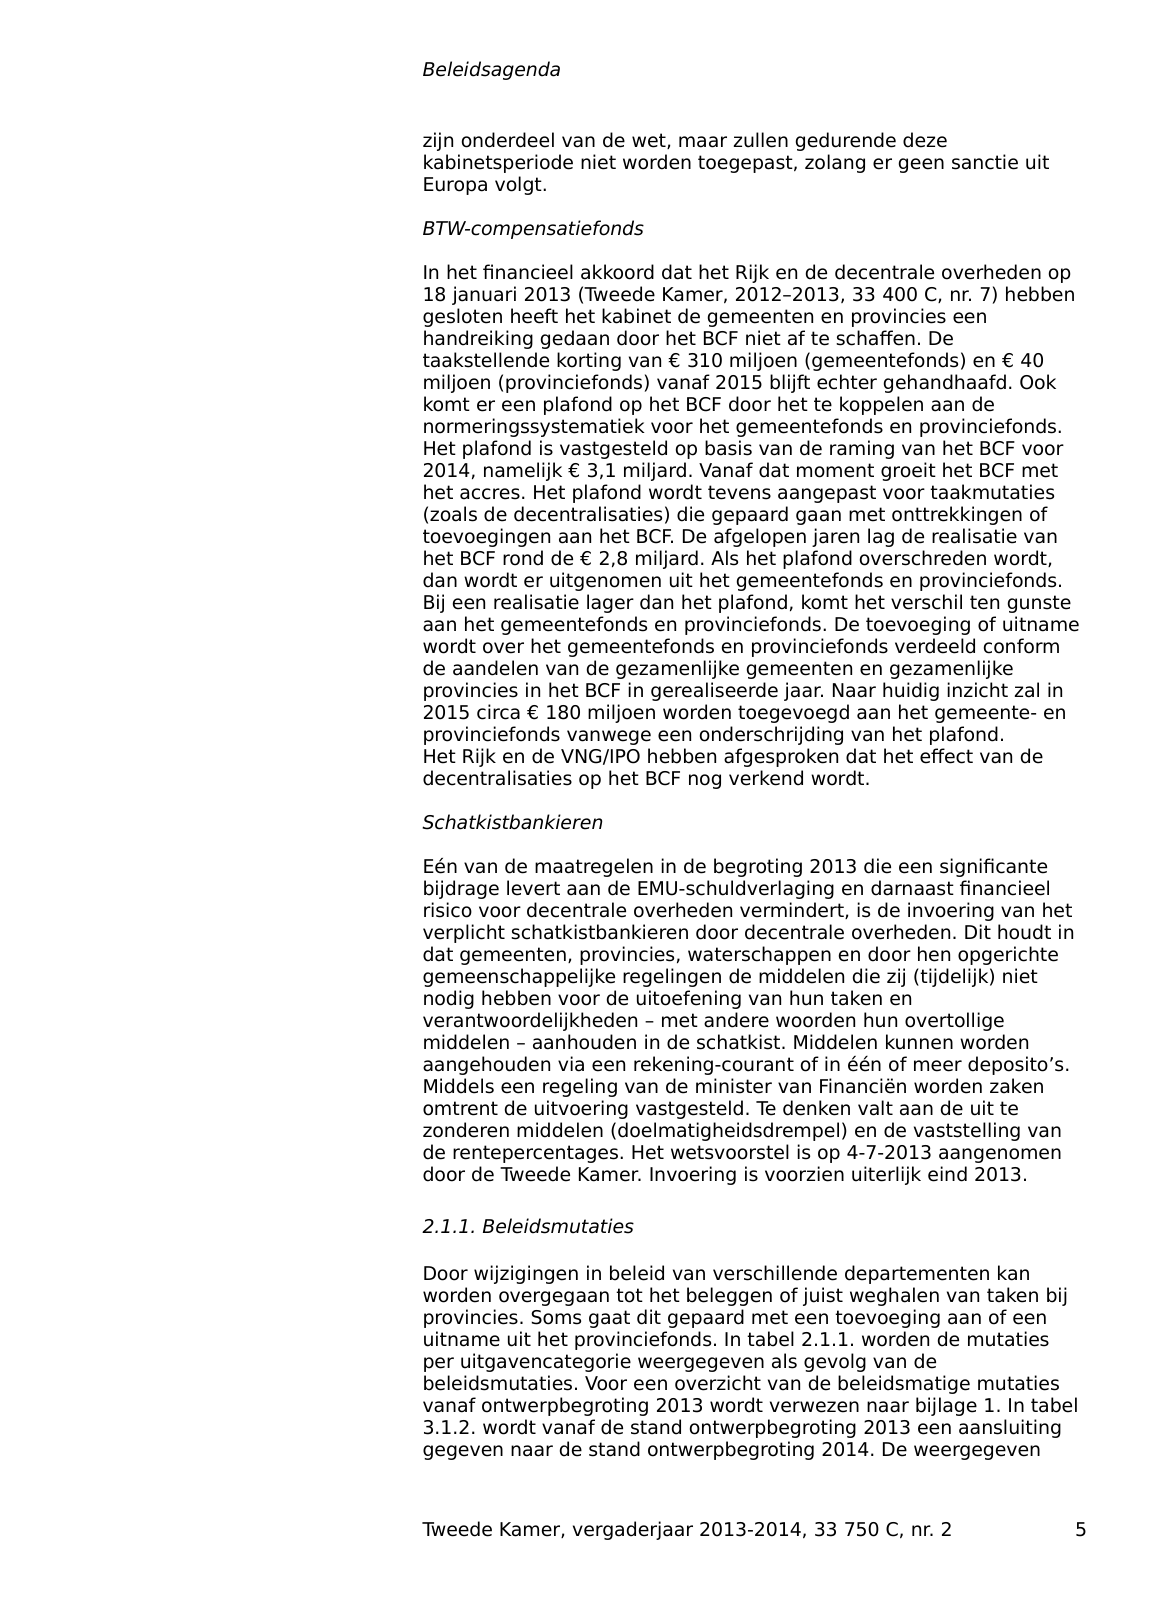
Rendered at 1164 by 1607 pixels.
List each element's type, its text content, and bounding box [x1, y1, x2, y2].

text Eén van de maatregelen in de begroting 2013 die een significante bijdrage levert aan de EMU-schuldverlaging en darnaast financieel risico voor decentrale overheden vermindert, is de invoering van het verplicht schatkistbankieren door decentrale overheden. Dit houdt in dat gemeenten, provincies, waterschappen en door hen opgerichte gemeenschappelijke regelingen de middelen die zij (tijdelijk) niet nodig hebben voor de uitoefening van hun taken en verantwoordelijkheden – met andere woorden hun overtollige middelen – aanhouden in de schatkist. Middelen kunnen worden aangehouden via een rekening-courant of in één of meer deposito’s. [422, 856, 1087, 1076]
text In het financieel akkoord dat het Rijk en de decentrale overheden op 18 januari 2013 (Tweede Kamer, 2012–2013, 33 400 C, nr. 7) hebben gesloten heeft het kabinet de gemeenten en provincies een handreiking gedaan door het BCF niet af te schaffen. De taakstellende korting van € 310 miljoen (gemeentefonds) en € 40 miljoen (provinciefonds) vanaf 2015 blijft echter gehandhaafd. Ook komt er een plafond op het BCF door het te koppelen aan de normeringssystematiek voor het gemeentefonds en provinciefonds. Het plafond is vastgesteld op basis van de raming van het BCF voor 2014, namelijk € 3,1 miljard. Vanaf dat moment groeit het BCF met het accres. Het plafond wordt tevens aangepast voor taakmutaties (zoals de decentralisaties) die gepaard gaan met onttrekkingen of toevoegingen aan het BCF. De afgelopen jaren lag de realisatie van het BCF rond de € 2,8 miljard. Als het plafond overschreden wordt, dan wordt er uitgenomen uit het gemeentefonds en provinciefonds. Bij een realisatie lager dan het plafond, komt het verschil ten gunste aan het gemeentefonds en provinciefonds. De toevoeging of uitname wordt over het gemeentefonds en provinciefonds verdeeld conform de aandelen van de gezamenlijke gemeenten en gezamenlijke provincies in het BCF in gerealiseerde jaar. Naar huidig inzicht zal in 2015 circa € 180 miljoen worden toegevoegd aan het gemeente- en provinciefonds vanwege een onderschrijding van het plafond. [422, 262, 1087, 746]
text Door wijzigingen in beleid van verschillende departementen kan worden overgegaan tot het beleggen of juist weghalen van taken bij provincies. Soms gaat dit gepaard met een toevoeging aan of een uitname uit het provinciefonds. In tabel 2.1.1. worden de mutaties per uitgavencategorie weergegeven als gevolg van de beleidsmutaties. Voor een overzicht van de beleidsmatige mutaties vanaf ontwerpbegroting 2013 wordt verwezen naar bijlage 1. In tabel 3.1.2. wordt vanaf de stand ontwerpbegroting 2013 een aansluiting gegeven naar de stand ontwerpbegroting 2014. De weergegeven [422, 1263, 1087, 1461]
text zijn onderdeel van de wet, maar zullen gedurende deze kabinetsperiode niet worden toegepast, zolang er geen sanctie uit Europa volgt. [422, 130, 1087, 196]
text Het Rijk en de VNG/IPO hebben afgesproken dat het effect van de decentralisaties op het BCF nog verkend wordt. [422, 746, 1087, 790]
subtitle BTW-compensatiefonds [422, 218, 1087, 240]
text Middels een regeling van de minister van Financiën worden zaken omtrent de uitvoering vastgesteld. Te denken valt aan de uit te zonderen middelen (doelmatigheidsdrempel) en de vaststelling van de rentepercentages. Het wetsvoorstel is op 4-7-2013 aangenomen door de Tweede Kamer. Invoering is voorzien uiterlijk eind 2013. [422, 1076, 1087, 1186]
subtitle Schatkistbankieren [422, 812, 1087, 834]
subtitle 2.1.1. Beleidsmutaties [422, 1216, 1087, 1238]
